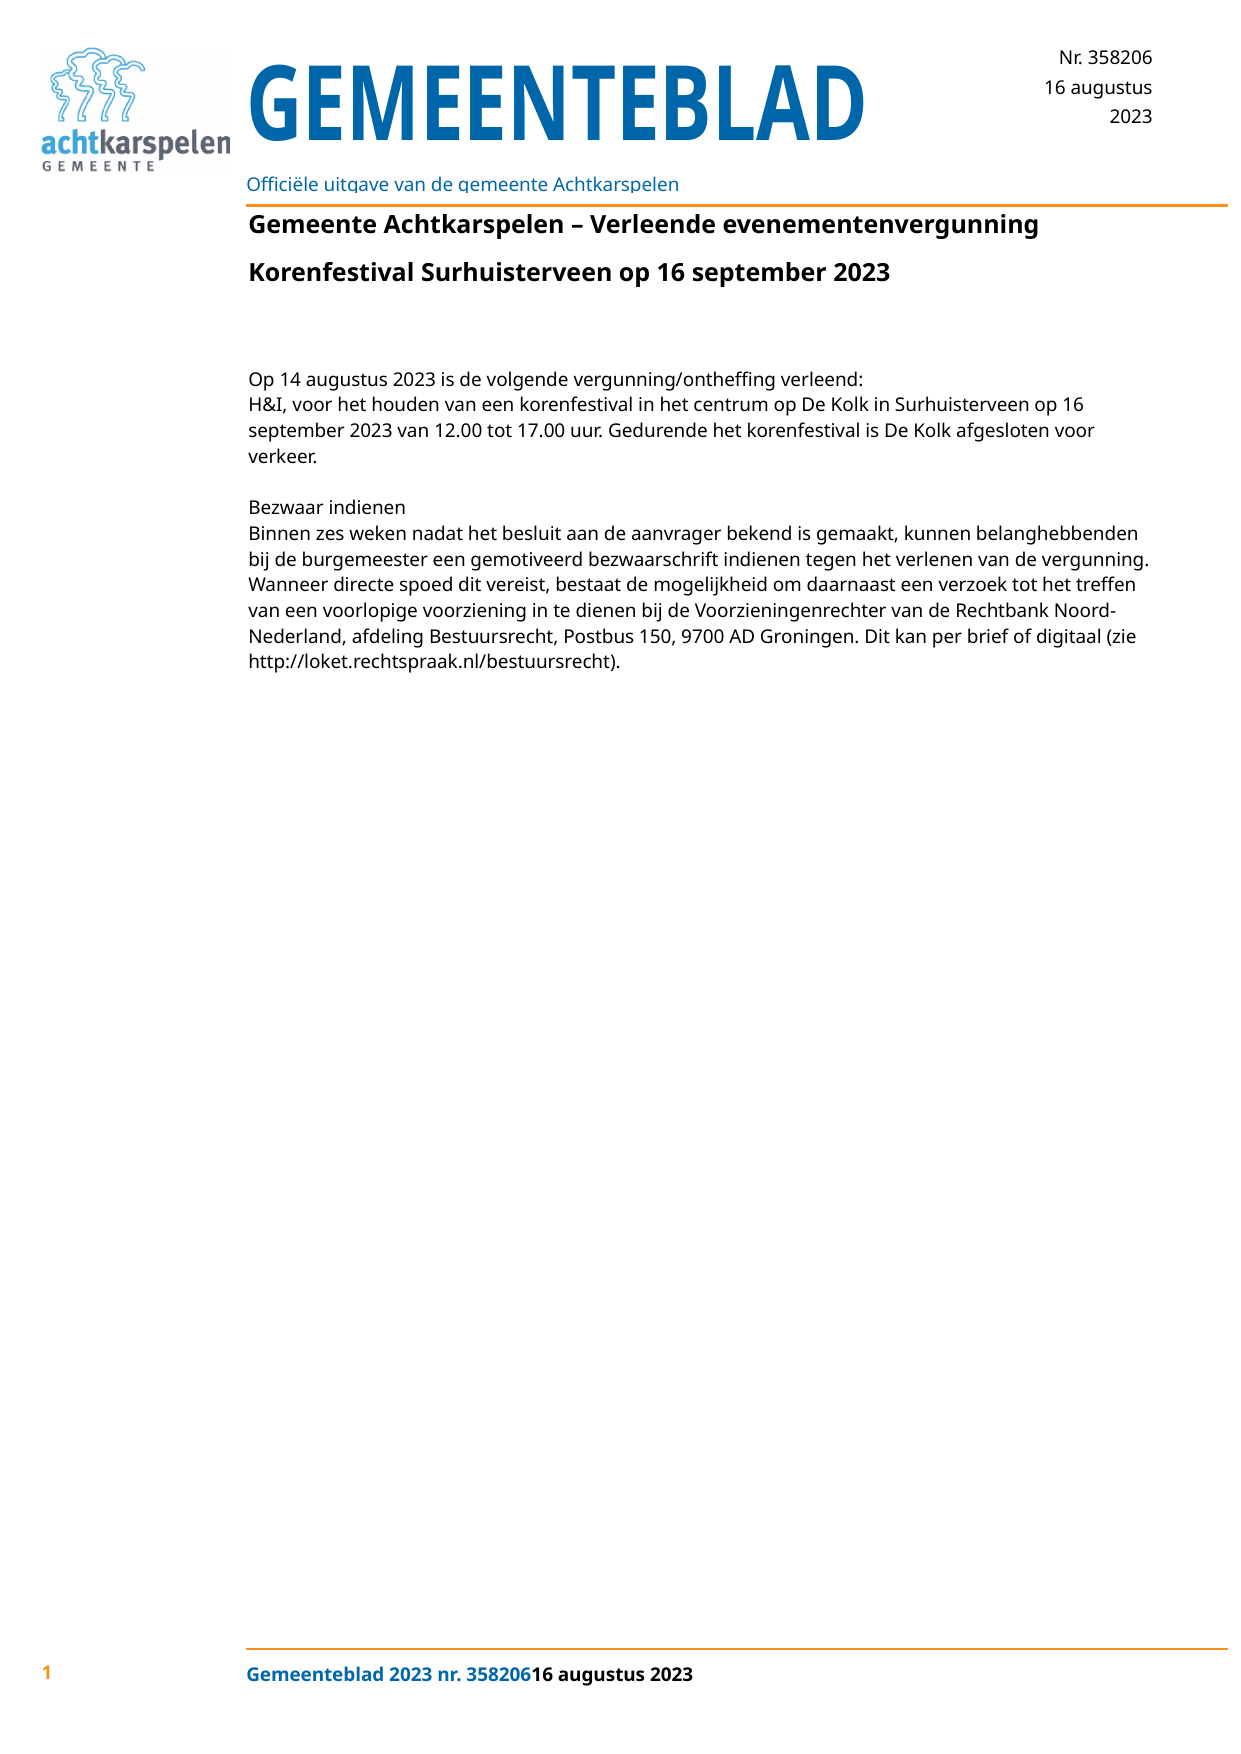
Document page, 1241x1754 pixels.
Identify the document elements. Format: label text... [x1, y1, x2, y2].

text Op 14 augustus 2023 is de volgende vergunning/ontheffing verleend: [248, 366, 1152, 391]
text Binnen zes weken nadat het besluit aan de aanvrager bekend is gemaakt, kunnen belanghebbenden bij de burgemeester een gemotiveerd bezwaarschrift indienen tegen het verlenen van de vergunning. Wanneer directe spoed dit vereist, bestaat de mogelijkheid om daarnaast een verzoek tot het treffen van een voorlopige voorziening in te dienen bij de Voorzieningenrechter van de Rechtbank Noord-Nederland, afdeling Bestuursrecht, Postbus 150, 9700 AD Groningen. Dit kan per brief of digitaal (zie http://loket.rechtspraak.nl/bestuursrecht). [248, 520, 1152, 674]
text Bezwaar indienen [248, 494, 1152, 520]
picture [41, 47, 231, 172]
text H&I, voor het houden van een korenfestival in het centrum op De Kolk in Surhuisterveen op 16 september 2023 van 12.00 tot 17.00 uur. Gedurende het korenfestival is De Kolk afgesloten voor verkeer. [248, 391, 1152, 469]
text Gemeente Achtkarspelen – Verleende evenementenvergunning Korenfestival Surhuisterveen op 16 september 2023 [248, 207, 1152, 288]
